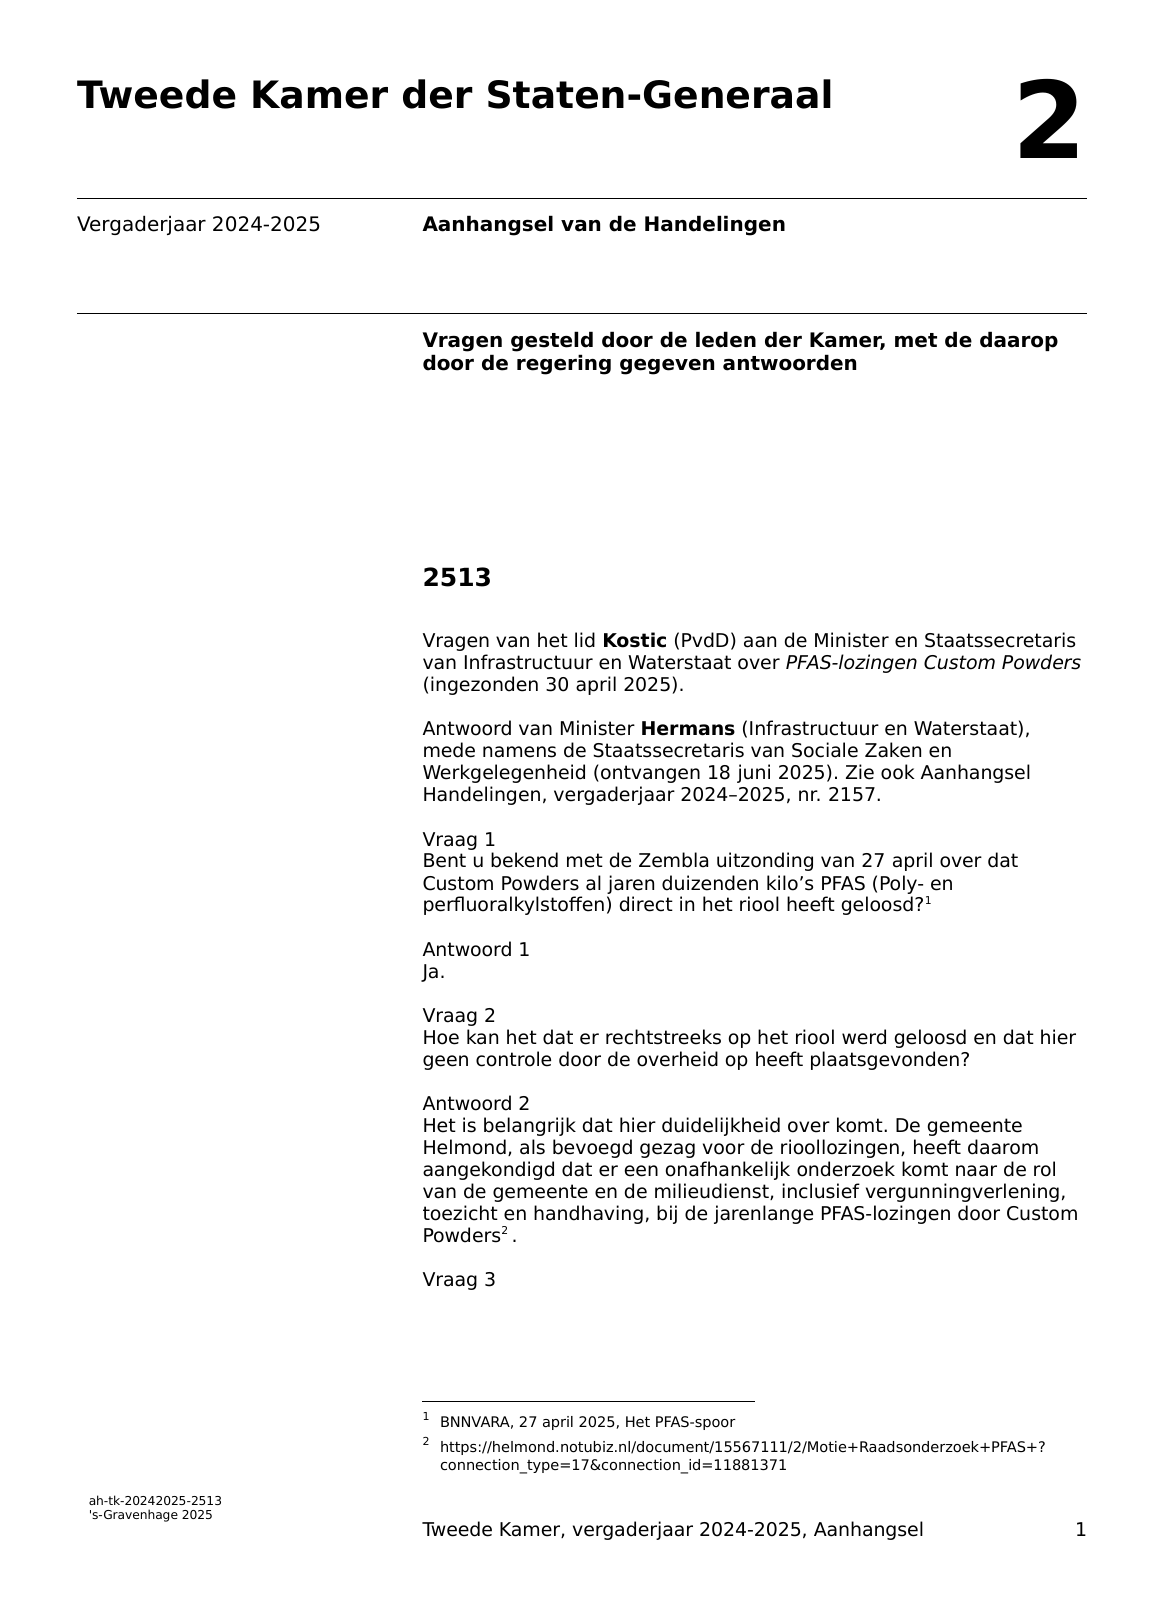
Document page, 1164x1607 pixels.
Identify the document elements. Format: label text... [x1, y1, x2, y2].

text BNNVARA, 27 april 2025, Het PFAS-spoor [422, 1410, 1087, 1432]
table_header Tweede Kamer der Staten-Generaal [77, 59, 886, 198]
text Antwoord 1 [422, 938, 1087, 961]
table_cell Vergaderjaar 2024-2025 [77, 199, 422, 313]
text Vraag 3 [422, 1269, 1087, 1291]
text Vragen van het lid Kostic (PvdD) aan de Minister en Staatssecretaris van Infrastructuur en Waterstaat over PFAS-lozingen Custom Powders (ingezonden 30 april 2025). [422, 630, 1087, 696]
text Antwoord van Minister Hermans (Infrastructuur en Waterstaat), mede namens de Staatssecretaris van Sociale Zaken en Werkgelegenheid (ontvangen 18 juni 2025). Zie ook Aanhangsel Handelingen, vergaderjaar 2024–2025, nr. 2157. [422, 718, 1087, 806]
text https://helmond.notubiz.nl/document/15567111/2/Motie+Raadsonderzoek+PFAS+?connection_type=17&connection_id=11881371 [422, 1435, 1087, 1474]
text 2513 [422, 563, 1087, 592]
text Ja. [422, 961, 1087, 982]
table_header 2 [886, 59, 1087, 198]
text Het is belangrijk dat hier duidelijkheid over komt. De gemeente Helmond, als bevoegd gezag voor de rioollozingen, heeft daarom aangekondigd dat er een onafhankelijk onderzoek komt naar de rol van de gemeente en de milieudienst, inclusief vergunningverlening, toezicht en handhaving, bij de jarenlange PFAS-lozingen door Custom Powders. [422, 1115, 1087, 1247]
text Bent u bekend met de Zembla uitzonding van 27 april over dat Custom Powders al jaren duizenden kilo’s PFAS (Poly- en perfluoralkylstoffen) direct in het riool heeft geloosd? [422, 850, 1087, 916]
table_cell Vragen gesteld door de leden der Kamer, met de daarop door de regering gegeven antwoorden [422, 314, 1087, 375]
text Antwoord 2 [422, 1093, 1087, 1115]
text Vraag 2 [422, 1005, 1087, 1027]
text Vraag 1 [422, 828, 1087, 850]
table_cell Aanhangsel van de Handelingen [422, 199, 1087, 313]
table_cell [77, 314, 422, 375]
text Hoe kan het dat er rechtstreeks op het riool werd geloosd en dat hier geen controle door de overheid op heeft plaatsgevonden? [422, 1027, 1087, 1071]
text 's-Gravenhage 2025 [88, 1508, 323, 1522]
text ah-tk-20242025-2513 [88, 1494, 323, 1508]
